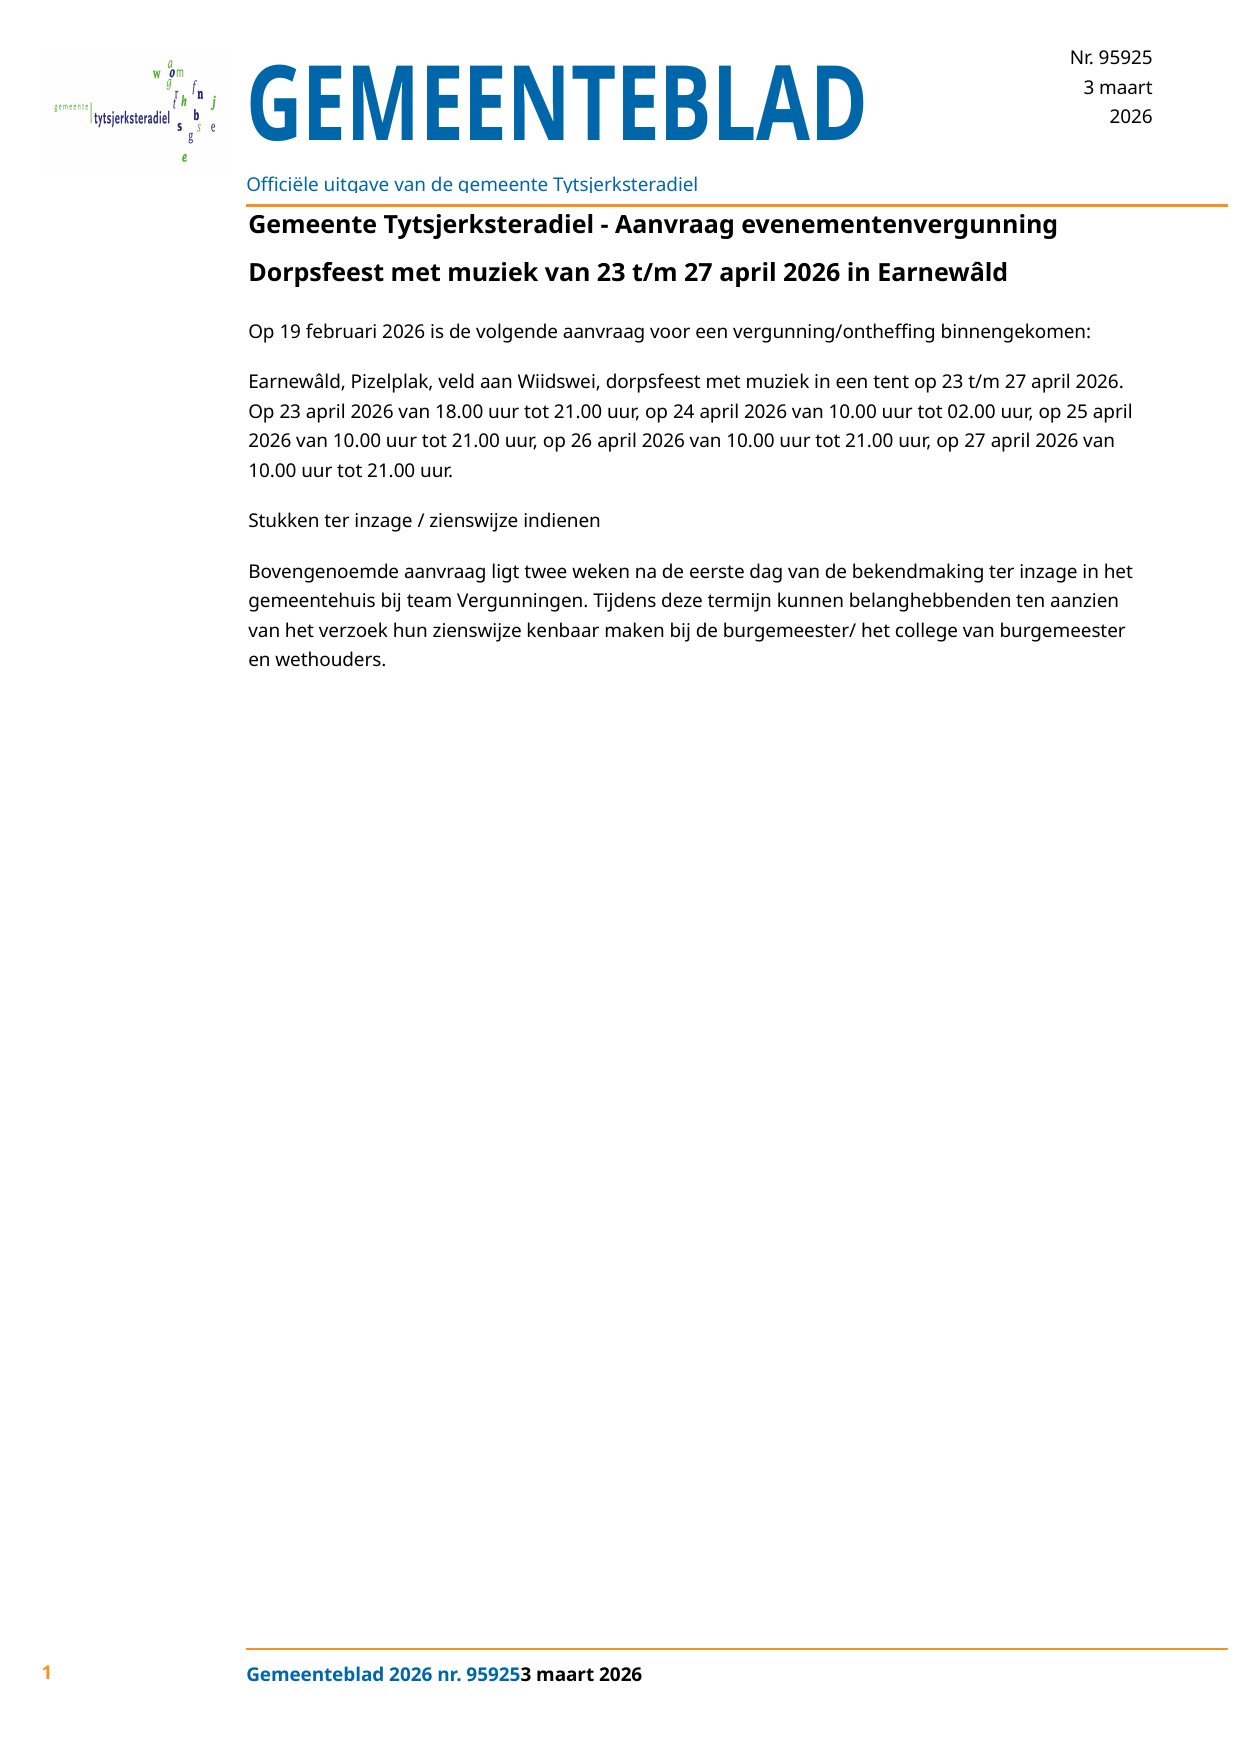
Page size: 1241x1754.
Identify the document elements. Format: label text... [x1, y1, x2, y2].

text Stukken ter inzage / zienswijze indienen [248, 507, 1152, 533]
text Gemeente Tytsjerksteradiel - Aanvraag evenementenvergunning Dorpsfeest met muziek van 23 t/m 27 april 2026 in Earnewâld [248, 207, 1152, 288]
text Earnewâld, Pizelplak, veld aan Wiidswei, dorpsfeest met muziek in een tent op 23 t/m 27 april 2026. Op 23 april 2026 van 18.00 uur tot 21.00 uur, op 24 april 2026 van 10.00 uur tot 02.00 uur, op 25 april 2026 van 10.00 uur tot 21.00 uur, op 26 april 2026 van 10.00 uur tot 21.00 uur, op 27 april 2026 van 10.00 uur tot 21.00 uur. [248, 368, 1152, 483]
text Bovengenoemde aanvraag ligt twee weken na de eerste dag van de bekendmaking ter inzage in het gemeentehuis bij team Vergunningen. Tijdens deze termijn kunnen belanghebbenden ten aanzien van het verzoek hun zienswijze kenbaar maken bij de burgemeester/ het college van burgemeester en wethouders. [248, 558, 1152, 672]
picture [41, 47, 231, 172]
text Op 19 februari 2026 is de volgende aanvraag voor een vergunning/ontheffing binnengekomen: [248, 318, 1152, 344]
